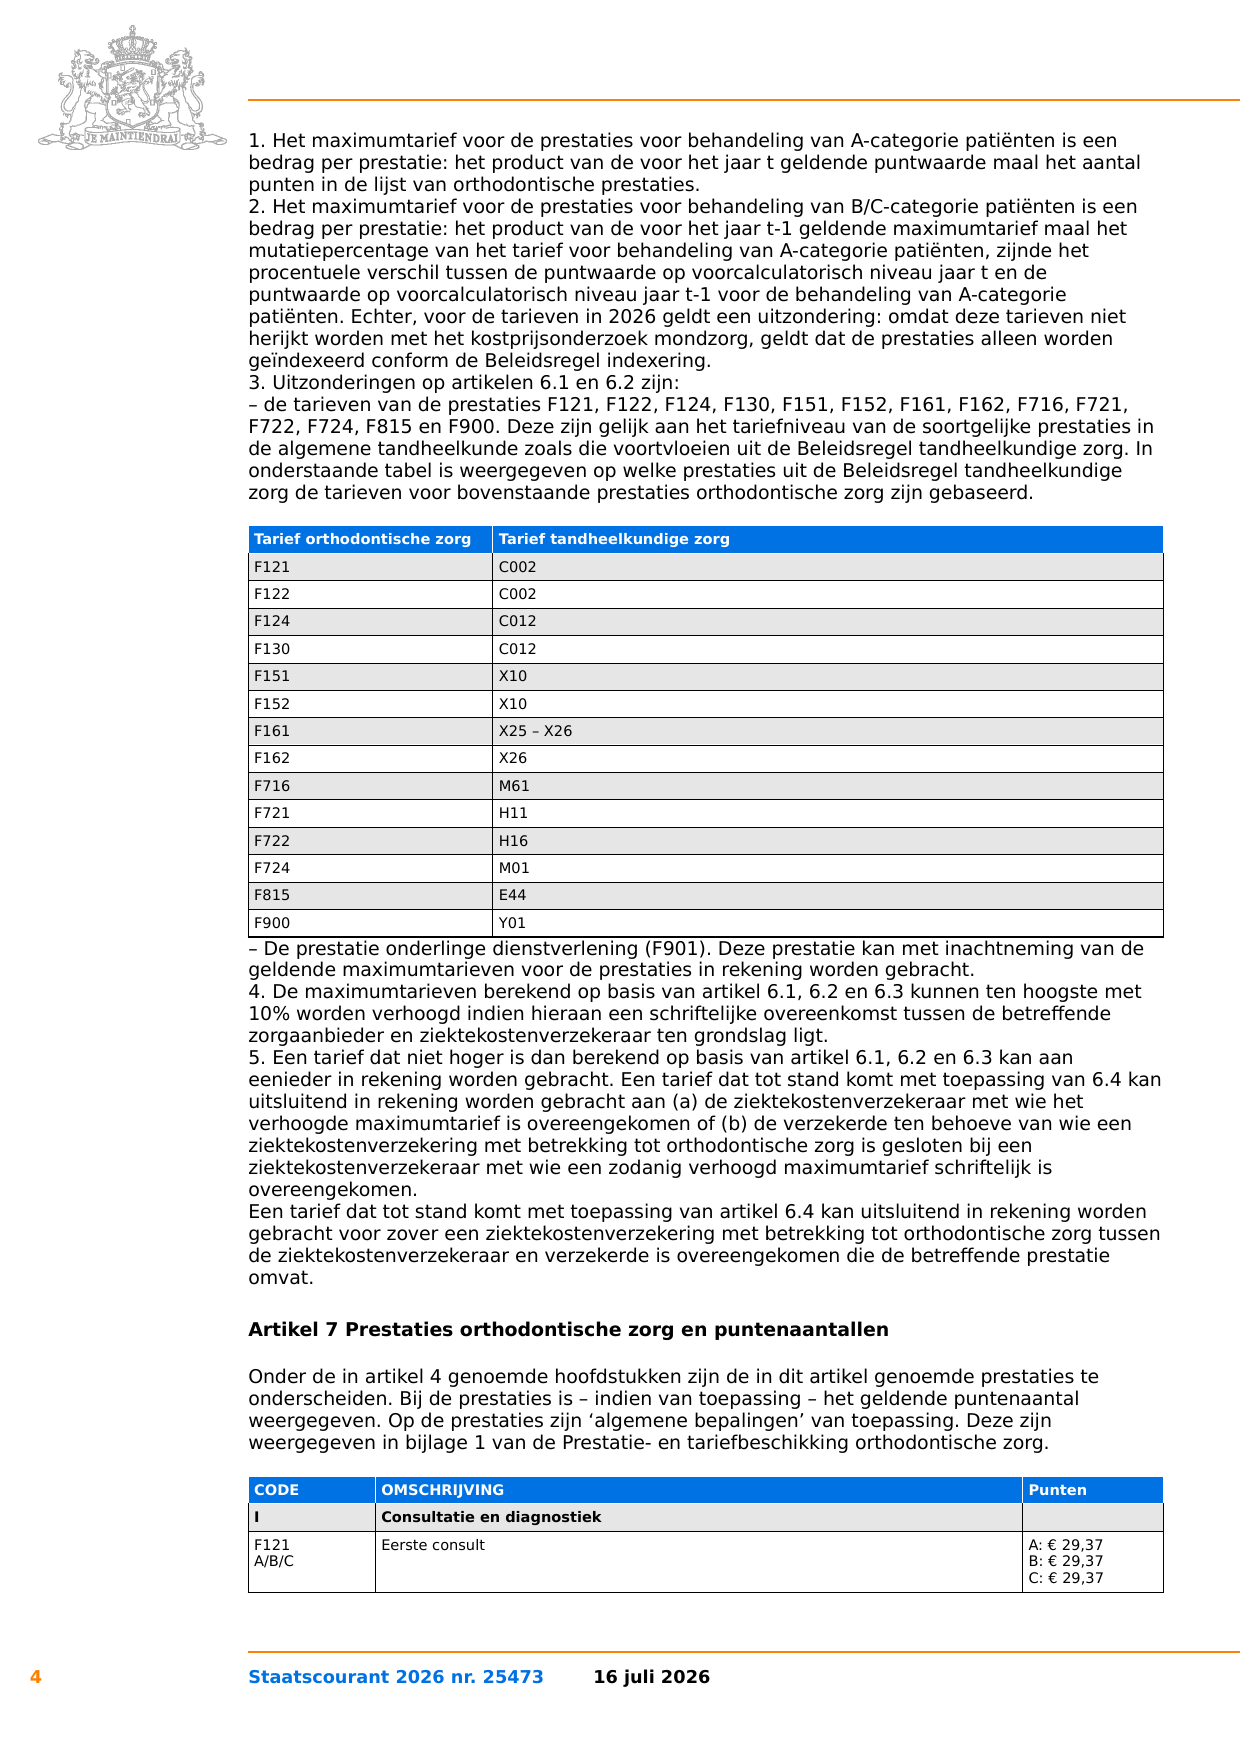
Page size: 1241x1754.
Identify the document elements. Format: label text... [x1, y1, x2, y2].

table_cell Y01 [493, 910, 1163, 936]
table_cell H16 [493, 828, 1163, 854]
table_cell H11 [493, 800, 1163, 827]
table_cell X10 [493, 664, 1163, 690]
table_cell F130 [249, 636, 492, 662]
table_cell X26 [493, 746, 1163, 772]
table_cell F121 A/B/C [249, 1532, 375, 1592]
text 4. De maximumtarieven berekend op basis van artikel 6.1, 6.2 en 6.3 kunnen ten hoogste met 10% worden verhoogd indien hieraan een schriftelijke overeenkomst tussen de betreffende zorgaanbieder en ziektekostenverzekeraar ten grondslag ligt. [248, 981, 1163, 1047]
table_cell C002 [493, 581, 1163, 608]
table_cell F121 [249, 554, 492, 580]
table_cell F124 [249, 609, 492, 635]
table_cell X25 – X26 [493, 718, 1163, 744]
table_cell F722 [249, 828, 492, 854]
text Onder de in artikel 4 genoemde hoofdstukken zijn de in dit artikel genoemde prestaties te onderscheiden. Bij de prestaties is – indien van toepassing – het geldende puntenaantal weergegeven. Op de prestaties zijn ‘algemene bepalingen’ van toepassing. Deze zijn weergegeven in bijlage 1 van de Prestatie- en tariefbeschikking orthodontische zorg. [248, 1366, 1163, 1454]
table_cell F162 [249, 746, 492, 772]
text 3. Uitzonderingen op artikelen 6.1 en 6.2 zijn: [248, 372, 1163, 394]
table_cell C012 [493, 636, 1163, 662]
table_cell F122 [249, 581, 492, 608]
table_cell F721 [249, 800, 492, 827]
table_cell A: € 29,37 B: € 29,37 C: € 29,37 [1023, 1532, 1163, 1592]
table_cell F815 [249, 883, 492, 909]
subtitle Artikel 7 Prestaties orthodontische zorg en puntenaantallen [248, 1319, 1163, 1341]
table_cell E44 [493, 883, 1163, 909]
text 2. Het maximumtarief voor de prestaties voor behandeling van B/C-categorie patiënten is een bedrag per prestatie: het product van de voor het jaar t-1 geldende maximumtarief maal het mutatiepercentage van het tarief voor behandeling van A-categorie patiënten, zijnde het procentuele verschil tussen de puntwaarde op voorcalculatorisch niveau jaar t en de puntwaarde op voorcalculatorisch niveau jaar t-1 voor de behandeling van A-categorie patiënten. Echter, voor de tarieven in 2026 geldt een uitzondering: omdat deze tarieven niet herijkt worden met het kostprijsonderzoek mondzorg, geldt dat de prestaties alleen worden geïndexeerd conform de Beleidsregel indexering. [248, 196, 1163, 372]
text 5. Een tarief dat niet hoger is dan berekend op basis van artikel 6.1, 6.2 en 6.3 kan aan eenieder in rekening worden gebracht. Een tarief dat tot stand komt met toepassing van 6.4 kan uitsluitend in rekening worden gebracht aan (a) de ziektekostenverzekeraar met wie het verhoogde maximumtarief is overeengekomen of (b) de verzekerde ten behoeve van wie een ziektekostenverzekering met betrekking tot orthodontische zorg is gesloten bij een ziektekostenverzekeraar met wie een zodanig verhoogd maximumtarief schriftelijk is overeengekomen. [248, 1047, 1163, 1201]
table_cell F151 [249, 664, 492, 690]
table_cell F152 [249, 691, 492, 717]
table_header Tarief tandheelkundige zorg [493, 526, 1163, 553]
table_cell F724 [249, 855, 492, 882]
picture [38, 25, 227, 150]
table_cell F716 [249, 773, 492, 799]
table_cell F900 [249, 910, 492, 936]
text – de tarieven van de prestaties F121, F122, F124, F130, F151, F152, F161, F162, F716, F721, F722, F724, F815 en F900. Deze zijn gelijk aan het tariefniveau van de soortgelijke prestaties in de algemene tandheelkunde zoals die voortvloeien uit de Beleidsregel tandheelkundige zorg. In onderstaande tabel is weergegeven op welke prestaties uit de Beleidsregel tandheelkundige zorg de tarieven voor bovenstaande prestaties orthodontische zorg zijn gebaseerd. [248, 394, 1163, 503]
table_header CODE [249, 1477, 375, 1503]
text Een tarief dat tot stand komt met toepassing van artikel 6.4 kan uitsluitend in rekening worden gebracht voor zover een ziektekostenverzekering met betrekking tot orthodontische zorg tussen de ziektekostenverzekeraar en verzekerde is overeengekomen die de betreffende prestatie omvat. [248, 1201, 1163, 1289]
table_cell C002 [493, 554, 1163, 580]
table_cell Eerste consult [376, 1532, 1022, 1592]
table_cell X10 [493, 691, 1163, 717]
table_header Tarief orthodontische zorg [249, 526, 492, 553]
table_cell F161 [249, 718, 492, 744]
text 1. Het maximumtarief voor de prestaties voor behandeling van A-categorie patiënten is een bedrag per prestatie: het product van de voor het jaar t geldende puntwaarde maal het aantal punten in de lijst van orthodontische prestaties. [248, 130, 1163, 196]
table_cell M61 [493, 773, 1163, 799]
table_header OMSCHRIJVING [376, 1477, 1022, 1503]
text – De prestatie onderlinge dienstverlening (F901). Deze prestatie kan met inachtneming van de geldende maximumtarieven voor de prestaties in rekening worden gebracht. [248, 938, 1163, 981]
table_cell C012 [493, 609, 1163, 635]
table_header Punten [1023, 1477, 1163, 1503]
table_cell I [249, 1504, 375, 1531]
table_cell Consultatie en diagnostiek [376, 1504, 1022, 1531]
table_cell M01 [493, 855, 1163, 882]
table_cell [1023, 1504, 1163, 1531]
